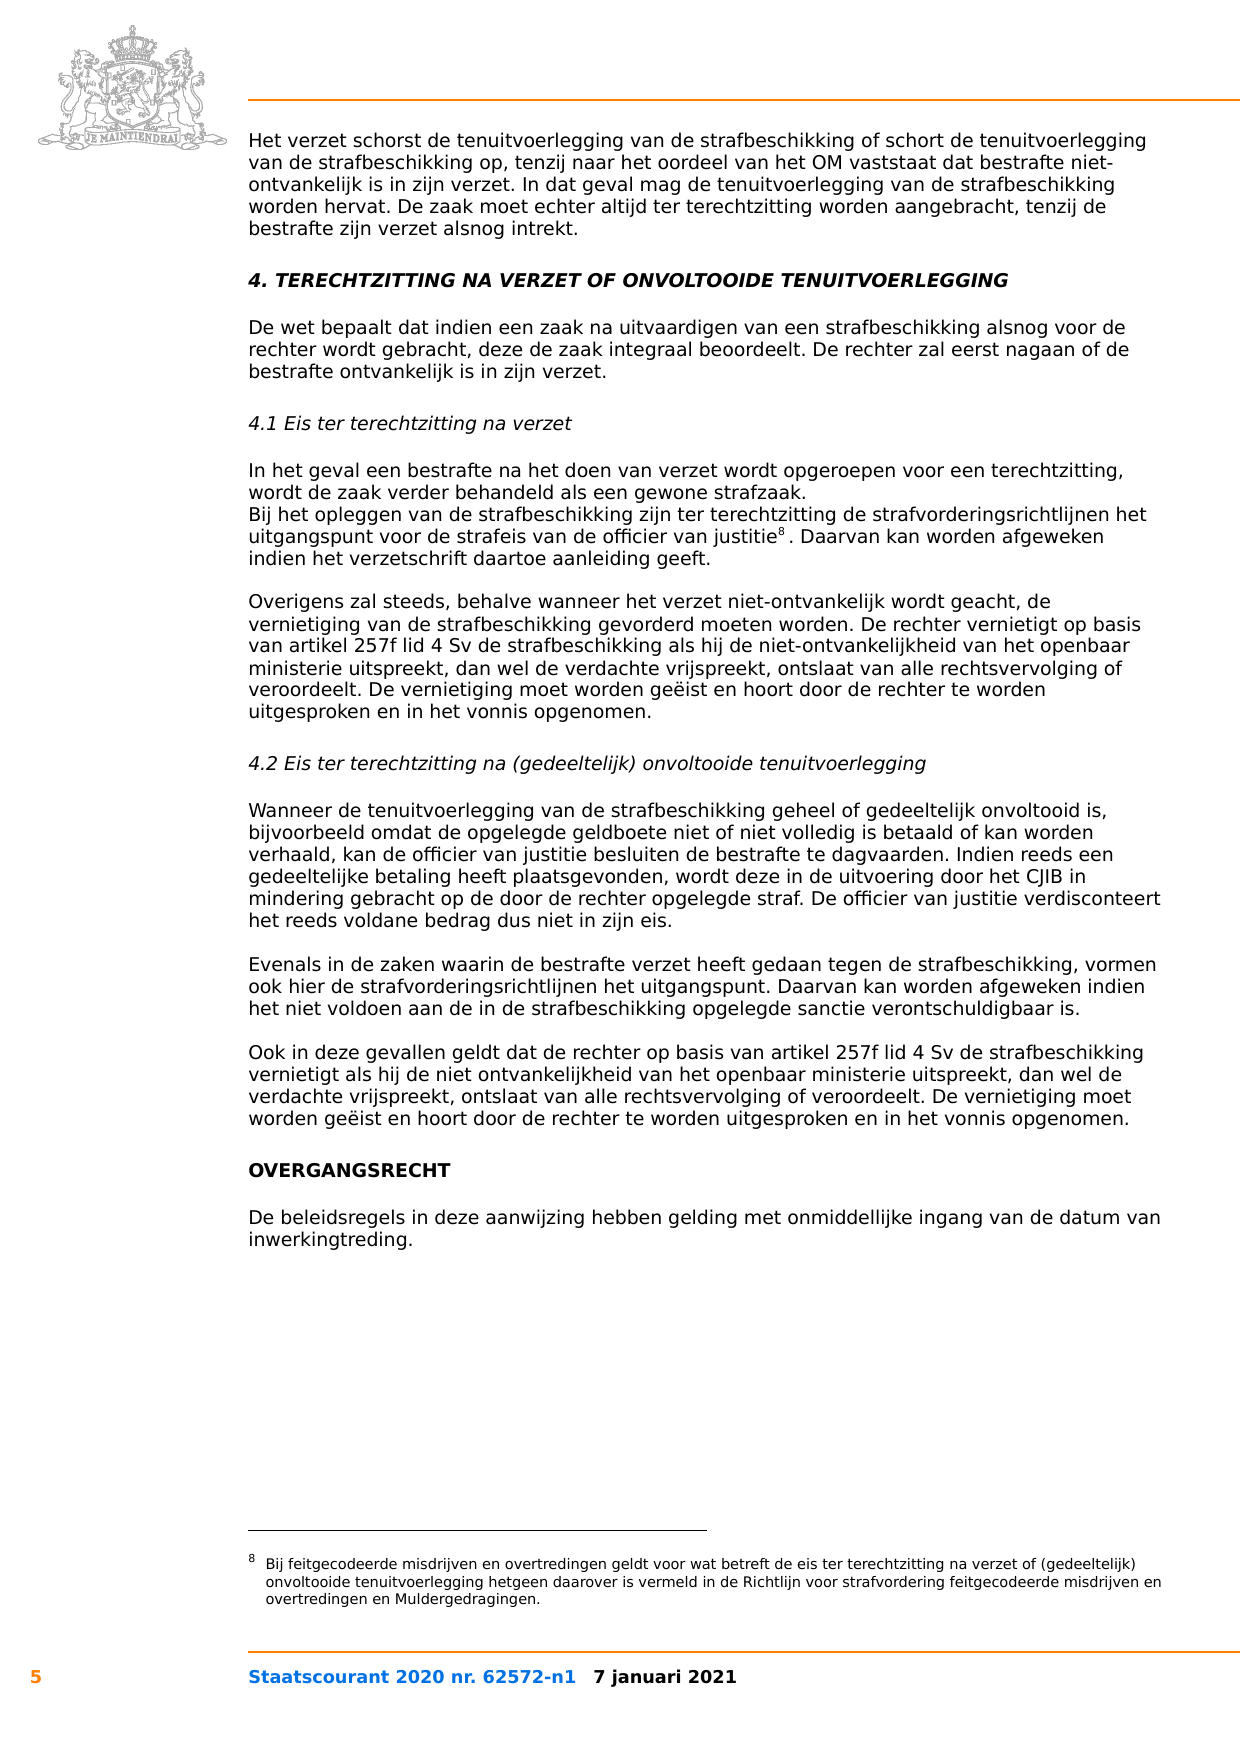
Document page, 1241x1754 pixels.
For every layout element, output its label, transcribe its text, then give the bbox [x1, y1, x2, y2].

subtitle 4. TERECHTZITTING NA VERZET OF ONVOLTOOIDE TENUITVOERLEGGING [248, 270, 1163, 292]
subtitle OVERGANGSRECHT [248, 1160, 1163, 1182]
text Bij het opleggen van de strafbeschikking zijn ter terechtzitting de strafvorderingsrichtlijnen het uitgangspunt voor de strafeis van de officier van justitie. Daarvan kan worden afgeweken indien het verzetschrift daartoe aanleiding geeft. [248, 504, 1163, 569]
text Ook in deze gevallen geldt dat de rechter op basis van artikel 257f lid 4 Sv de strafbeschikking vernietigt als hij de niet ontvankelijkheid van het openbaar ministerie uitspreekt, dan wel de verdachte vrijspreekt, ontslaat van alle rechtsvervolging of veroordeelt. De vernietiging moet worden geëist en hoort door de rechter te worden uitgesproken en in het vonnis opgenomen. [248, 1042, 1163, 1130]
text Overigens zal steeds, behalve wanneer het verzet niet-ontvankelijk wordt geacht, de vernietiging van de strafbeschikking gevorderd moeten worden. De rechter vernietigt op basis van artikel 257f lid 4 Sv de strafbeschikking als hij de niet-ontvankelijkheid van het openbaar ministerie uitspreekt, dan wel de verdachte vrijspreekt, ontslaat van alle rechtsvervolging of veroordeelt. De vernietiging moet worden geëist en hoort door de rechter te worden uitgesproken en in het vonnis opgenomen. [248, 591, 1163, 723]
text Het verzet schorst de tenuitvoerlegging van de strafbeschikking of schort de tenuitvoerlegging van de strafbeschikking op, tenzij naar het oordeel van het OM vaststaat dat bestrafte niet-ontvankelijk is in zijn verzet. In dat geval mag de tenuitvoerlegging van de strafbeschikking worden hervat. De zaak moet echter altijd ter terechtzitting worden aangebracht, tenzij de bestrafte zijn verzet alsnog intrekt. [248, 130, 1163, 240]
subtitle 4.2 Eis ter terechtzitting na (gedeeltelijk) onvoltooide tenuitvoerlegging [248, 753, 1163, 775]
subtitle 4.1 Eis ter terechtzitting na verzet [248, 413, 1163, 435]
text De beleidsregels in deze aanwijzing hebben gelding met onmiddellijke ingang van de datum van inwerkingtreding. [248, 1207, 1163, 1251]
text Evenals in de zaken waarin de bestrafte verzet heeft gedaan tegen de strafbeschikking, vormen ook hier de strafvorderingsrichtlijnen het uitgangspunt. Daarvan kan worden afgeweken indien het niet voldoen aan de in de strafbeschikking opgelegde sanctie verontschuldigbaar is. [248, 954, 1163, 1020]
text In het geval een bestrafte na het doen van verzet wordt opgeroepen voor een terechtzitting, wordt de zaak verder behandeld als een gewone strafzaak. [248, 460, 1163, 504]
text Bij feitgecodeerde misdrijven en overtredingen geldt voor wat betreft de eis ter terechtzitting na verzet of (gedeeltelijk) onvoltooide tenuitvoerlegging hetgeen daarover is vermeld in de Richtlijn voor strafvordering feitgecodeerde misdrijven en overtredingen en Muldergedragingen. [248, 1552, 1163, 1608]
picture [38, 25, 227, 150]
text Wanneer de tenuitvoerlegging van de strafbeschikking geheel of gedeeltelijk onvoltooid is, bijvoorbeeld omdat de opgelegde geldboete niet of niet volledig is betaald of kan worden verhaald, kan de officier van justitie besluiten de bestrafte te dagvaarden. Indien reeds een gedeeltelijke betaling heeft plaatsgevonden, wordt deze in de uitvoering door het CJIB in mindering gebracht op de door de rechter opgelegde straf. De officier van justitie verdisconteert het reeds voldane bedrag dus niet in zijn eis. [248, 800, 1163, 932]
text De wet bepaalt dat indien een zaak na uitvaardigen van een strafbeschikking alsnog voor de rechter wordt gebracht, deze de zaak integraal beoordeelt. De rechter zal eerst nagaan of de bestrafte ontvankelijk is in zijn verzet. [248, 317, 1163, 383]
